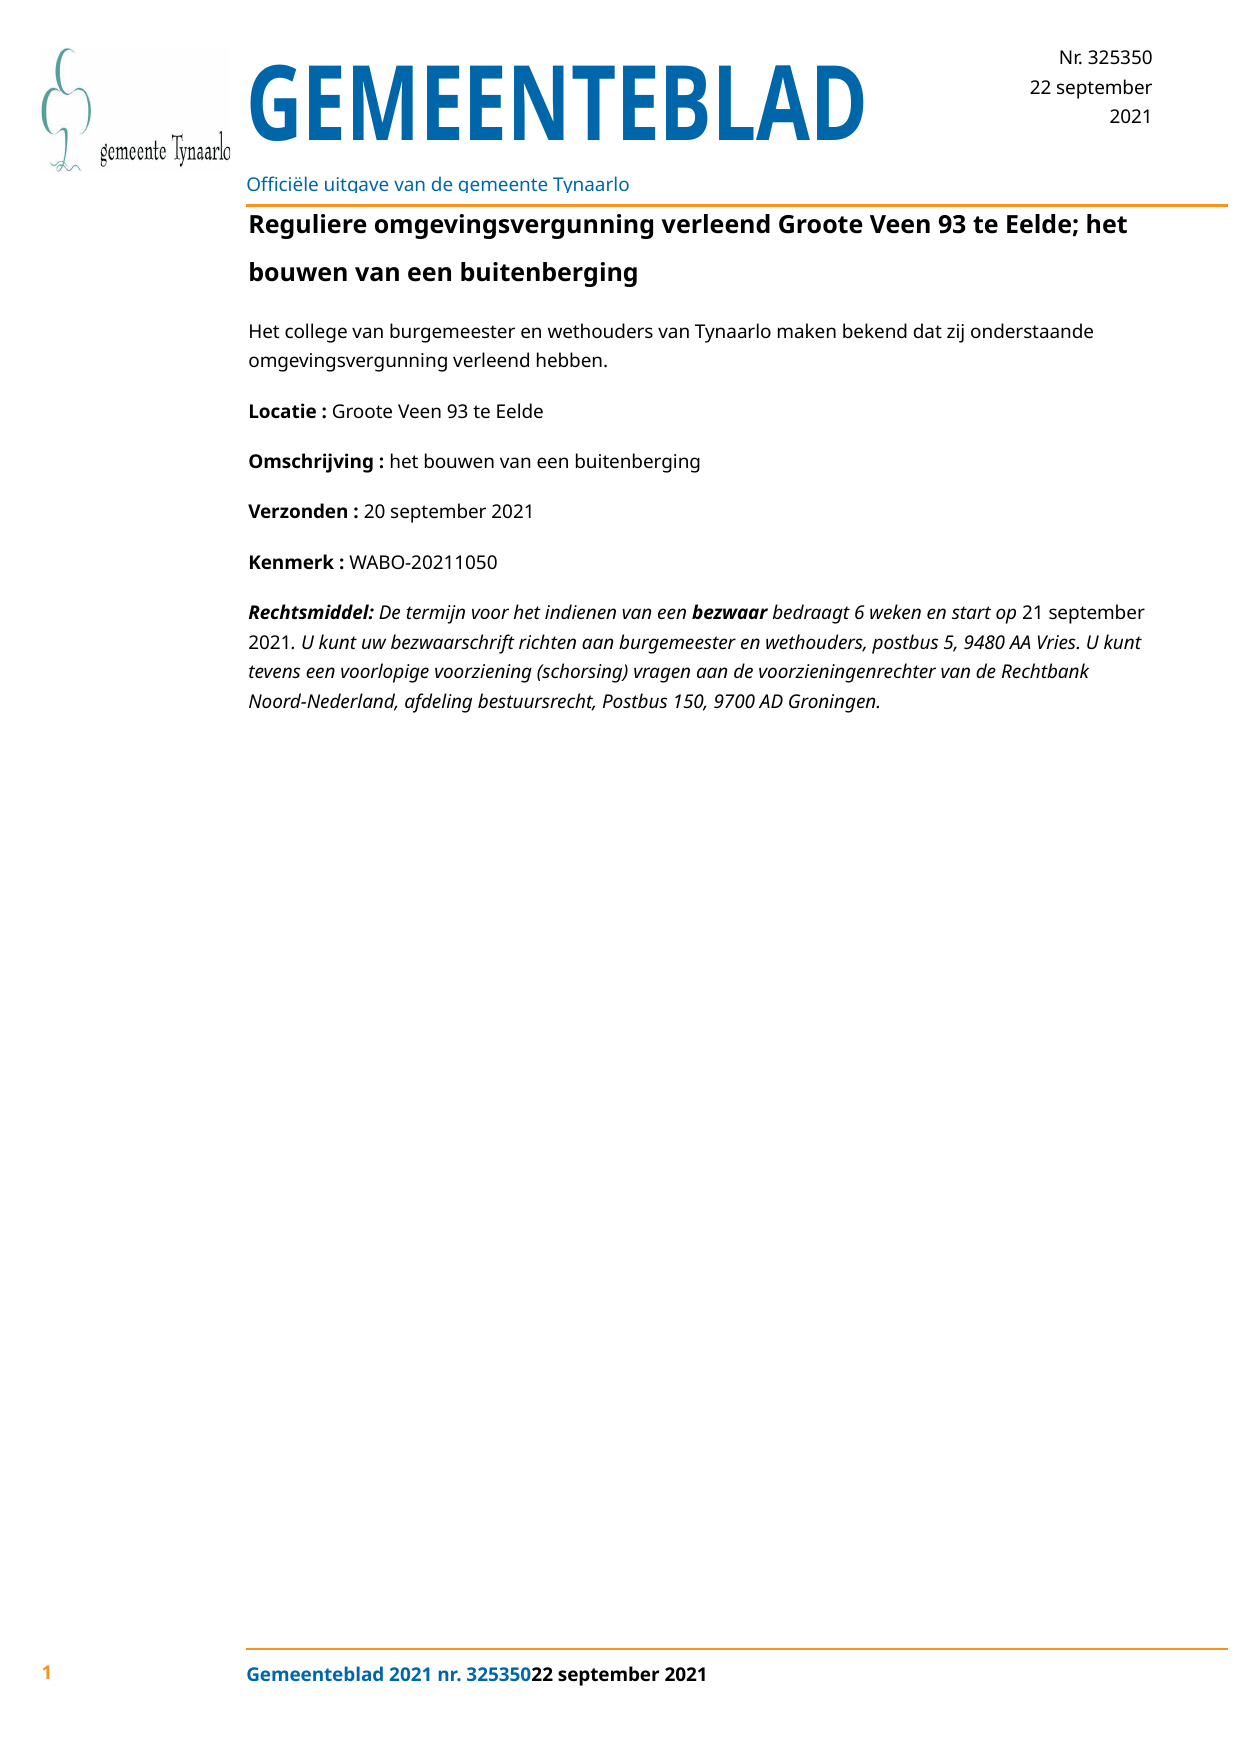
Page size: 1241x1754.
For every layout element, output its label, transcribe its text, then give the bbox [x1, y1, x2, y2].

text Reguliere omgevingsvergunning verleend Groote Veen 93 te Eelde; het bouwen van een buitenberging [248, 207, 1152, 288]
text Locatie : Groote Veen 93 te Eelde [248, 398, 1152, 424]
text Kenmerk : WABO-20211050 [248, 549, 1152, 575]
text Verzonden : 20 september 2021 [248, 499, 1152, 524]
picture [41, 47, 231, 172]
text Het college van burgemeester en wethouders van Tynaarlo maken bekend dat zij onderstaande omgevingsvergunning verleend hebben. [248, 318, 1152, 373]
text Rechtsmiddel: De termijn voor het indienen van een bezwaar bedraagt 6 weken en start op 21 september 2021. U kunt uw bezwaarschrift richten aan burgemeester en wethouders, postbus 5, 9480 AA Vries. U kunt tevens een voorlopige voorziening (schorsing) vragen aan de voorzieningenrechter van de Rechtbank Noord-Nederland, afdeling bestuursrecht, Postbus 150, 9700 AD Groningen. [248, 599, 1152, 714]
text Omschrijving : het bouwen van een buitenberging [248, 448, 1152, 474]
